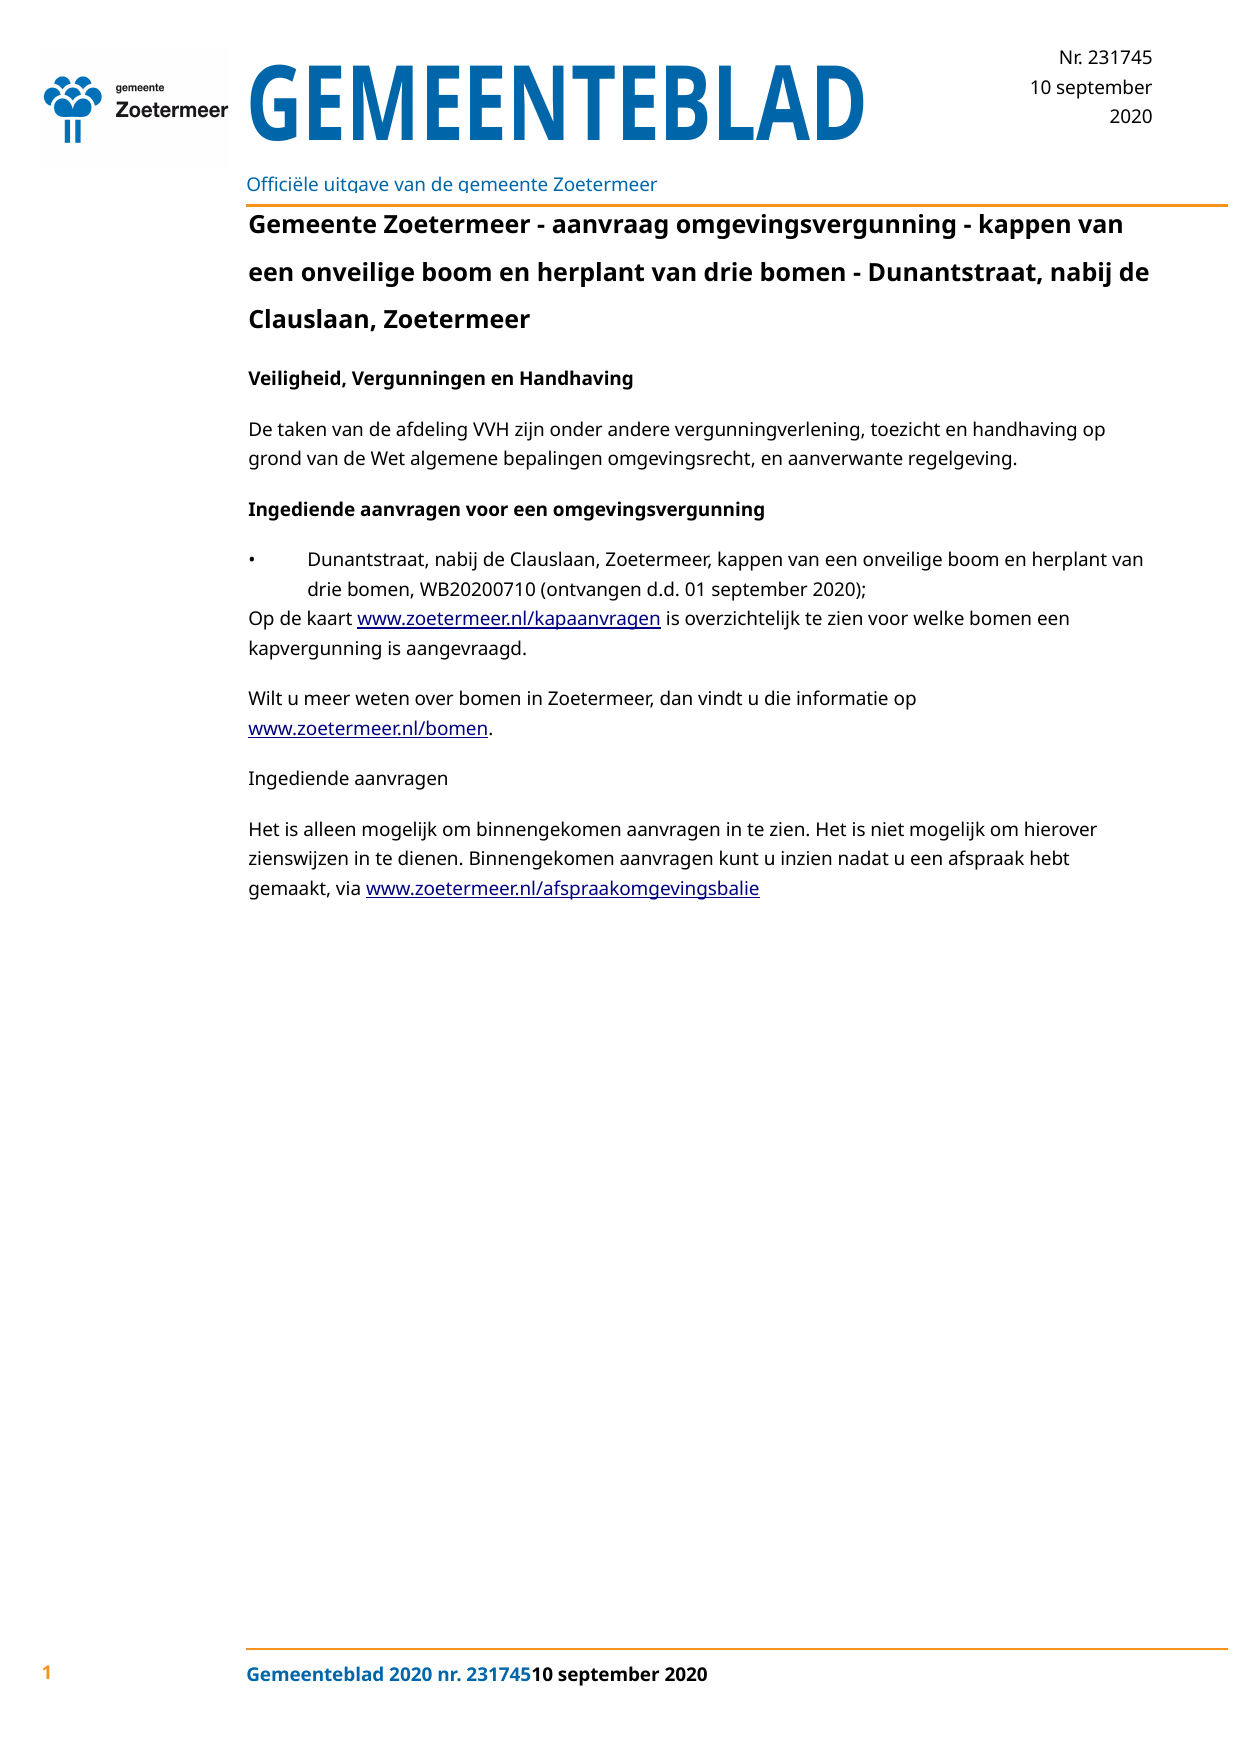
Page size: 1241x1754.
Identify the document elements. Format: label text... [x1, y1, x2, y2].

text Wilt u meer weten over bomen in Zoetermeer, dan vindt u die informatie op www.zoetermeer.nl/bomen. [248, 686, 1152, 741]
picture [41, 47, 231, 172]
text Op de kaart www.zoetermeer.nl/kapaanvragen is overzichtelijk te zien voor welke bomen een kapvergunning is aangevraagd. [248, 606, 1152, 661]
list Dunantstraat, nabij de Clauslaan, Zoetermeer, kappen van een onveilige boom en herplant van drie bomen, WB20200710 (ontvangen d.d. 01 september 2020); [248, 546, 1152, 602]
text Gemeente Zoetermeer - aanvraag omgevingsvergunning - kappen van een onveilige boom en herplant van drie bomen - Dunantstraat, nabij de Clauslaan, Zoetermeer [248, 207, 1152, 336]
text Veiligheid, Vergunningen en Handhaving [248, 366, 1152, 391]
text Het is alleen mogelijk om binnengekomen aanvragen in te zien. Het is niet mogelijk om hierover zienswijzen in te dienen. Binnengekomen aanvragen kunt u inzien nadat u een afspraak hebt gemaakt, via www.zoetermeer.nl/afspraakomgevingsbalie [248, 816, 1152, 901]
text De taken van de afdeling VVH zijn onder andere vergunningverlening, toezicht en handhaving op grond van de Wet algemene bepalingen omgevingsrecht, en aanverwante regelgeving. [248, 416, 1152, 471]
text Ingediende aanvragen [248, 766, 1152, 791]
text Ingediende aanvragen voor een omgevingsvergunning [248, 496, 1152, 522]
